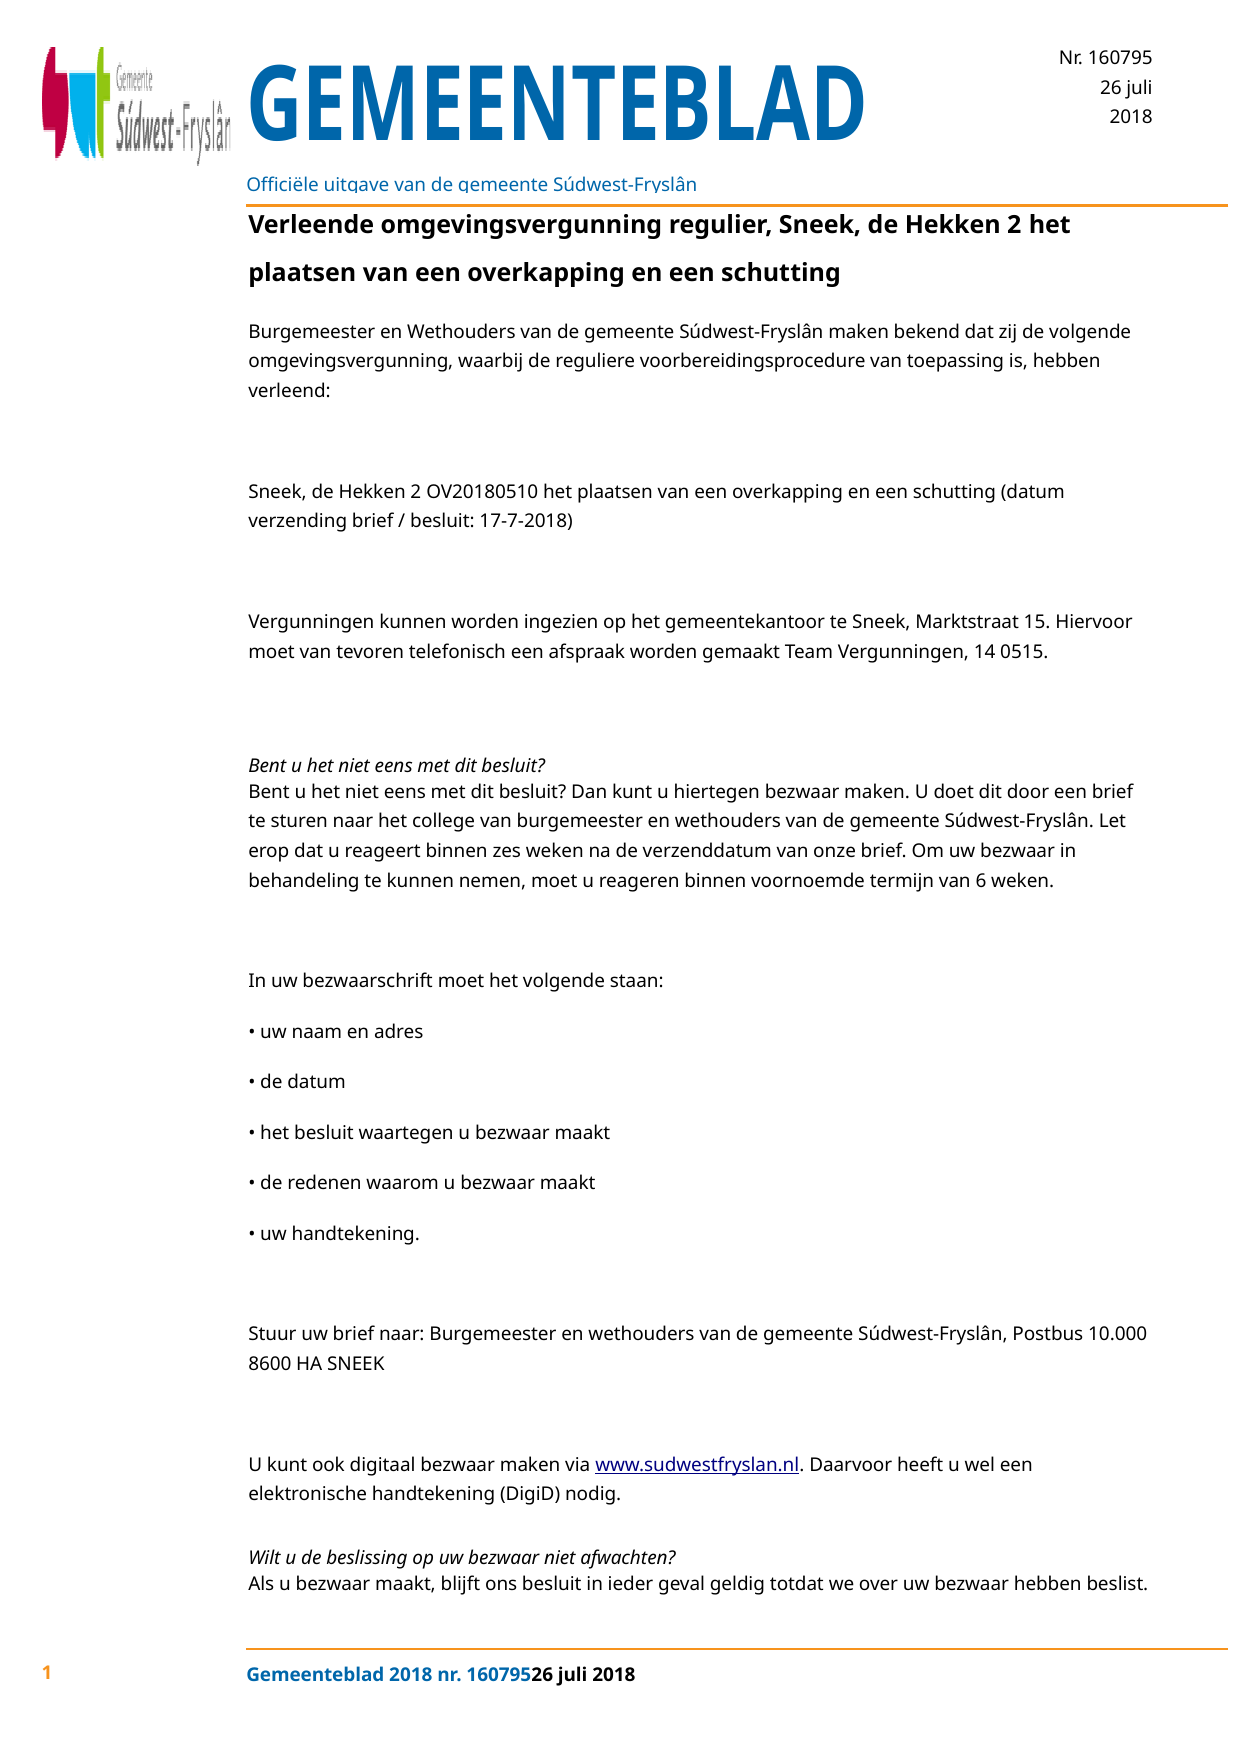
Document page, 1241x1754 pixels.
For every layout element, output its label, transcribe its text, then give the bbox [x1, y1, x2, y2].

text In uw bezwaarschrift moet het volgende staan: [248, 968, 1152, 993]
text U kunt ook digitaal bezwaar maken via www.sudwestfryslan.nl. Daarvoor heeft u wel een elektronische handtekening (DigiD) nodig. [248, 1451, 1152, 1506]
text Sneek, de Hekken 2 OV20180510 het plaatsen van een overkapping en een schutting (datum verzending brief / besluit: 17-7-2018) [248, 478, 1152, 533]
picture [41, 47, 231, 172]
text • uw handtekening. [248, 1220, 1152, 1245]
text • de redenen waarom u bezwaar maakt [248, 1169, 1152, 1195]
text Stuur uw brief naar: Burgemeester en wethouders van de gemeente Súdwest-Fryslân, Postbus 10.000 8600 HA SNEEK [248, 1321, 1152, 1376]
text • uw naam en adres [248, 1018, 1152, 1044]
text Wilt u de beslissing op uw bezwaar niet afwachten? [248, 1544, 1152, 1570]
text Burgemeester en Wethouders van de gemeente Súdwest-Fryslân maken bekend dat zij de volgende omgevingsvergunning, waarbij de reguliere voorbereidingsprocedure van toepassing is, hebben verleend: [248, 318, 1152, 403]
text Bent u het niet eens met dit besluit? Dan kunt u hiertegen bezwaar maken. U doet dit door een brief te sturen naar het college van burgemeester en wethouders van de gemeente Súdwest-Fryslân. Let erop dat u reageert binnen zes weken na de verzenddatum van onze brief. Om uw bezwaar in behandeling te kunnen nemen, moet u reageren binnen voornoemde termijn van 6 weken. [248, 778, 1152, 892]
text Als u bezwaar maakt, blijft ons besluit in ieder geval geldig totdat we over uw bezwaar hebben beslist. [248, 1570, 1152, 1596]
text Verleende omgevingsvergunning regulier, Sneek, de Hekken 2 het plaatsen van een overkapping en een schutting [248, 207, 1152, 288]
text Vergunningen kunnen worden ingezien op het gemeentekantoor te Sneek, Marktstraat 15. Hiervoor moet van tevoren telefonisch een afspraak worden gemaakt Team Vergunningen, 14 0515. [248, 608, 1152, 664]
text Bent u het niet eens met dit besluit? [248, 752, 1152, 778]
text • de datum [248, 1068, 1152, 1094]
text • het besluit waartegen u bezwaar maakt [248, 1119, 1152, 1144]
